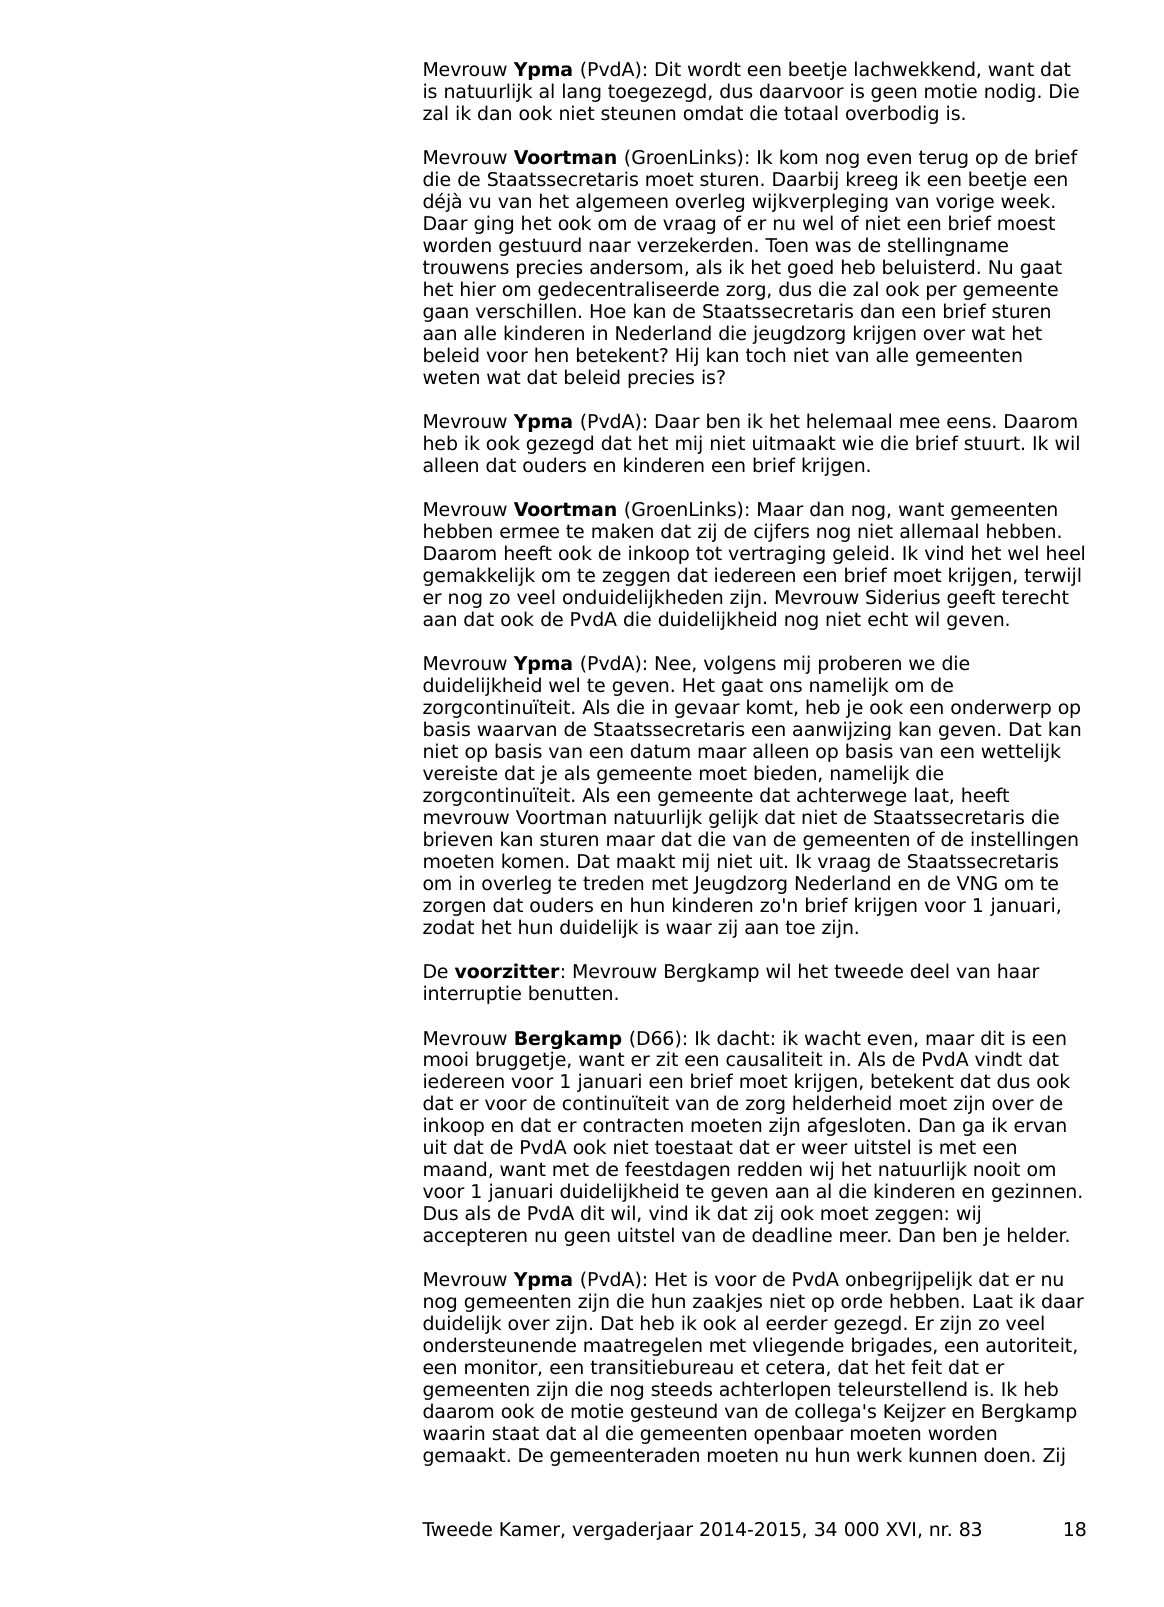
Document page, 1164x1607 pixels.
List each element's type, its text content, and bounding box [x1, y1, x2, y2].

text De voorzitter: Mevrouw Bergkamp wil het tweede deel van haar interruptie benutten. [422, 961, 1087, 1005]
text Mevrouw Ypma (PvdA): Daar ben ik het helemaal mee eens. Daarom heb ik ook gezegd dat het mij niet uitmaakt wie die brief stuurt. Ik wil alleen dat ouders en kinderen een brief krijgen. [422, 411, 1087, 477]
text Mevrouw Ypma (PvdA): Nee, volgens mij proberen we die duidelijkheid wel te geven. Het gaat ons namelijk om de zorgcontinuïteit. Als die in gevaar komt, heb je ook een onderwerp op basis waarvan de Staatssecretaris een aanwijzing kan geven. Dat kan niet op basis van een datum maar alleen op basis van een wettelijk vereiste dat je als gemeente moet bieden, namelijk die zorgcontinuïteit. Als een gemeente dat achterwege laat, heeft mevrouw Voortman natuurlijk gelijk dat niet de Staatssecretaris die brieven kan sturen maar dat die van de gemeenten of de instellingen moeten komen. Dat maakt mij niet uit. Ik vraag de Staatssecretaris om in overleg te treden met Jeugdzorg Nederland en de VNG om te zorgen dat ouders en hun kinderen zo'n brief krijgen voor 1 januari, zodat het hun duidelijk is waar zij aan toe zijn. [422, 653, 1087, 939]
text Mevrouw Ypma (PvdA): Dit wordt een beetje lachwekkend, want dat is natuurlijk al lang toegezegd, dus daarvoor is geen motie nodig. Die zal ik dan ook niet steunen omdat die totaal overbodig is. [422, 59, 1087, 125]
text Mevrouw Voortman (GroenLinks): Ik kom nog even terug op de brief die de Staatssecretaris moet sturen. Daarbij kreeg ik een beetje een déjà vu van het algemeen overleg wijkverpleging van vorige week. Daar ging het ook om de vraag of er nu wel of niet een brief moest worden gestuurd naar verzekerden. Toen was de stellingname trouwens precies andersom, als ik het goed heb beluisterd. Nu gaat het hier om gedecentraliseerde zorg, dus die zal ook per gemeente gaan verschillen. Hoe kan de Staatssecretaris dan een brief sturen aan alle kinderen in Nederland die jeugdzorg krijgen over wat het beleid voor hen betekent? Hij kan toch niet van alle gemeenten weten wat dat beleid precies is? [422, 147, 1087, 389]
text Mevrouw Bergkamp (D66): Ik dacht: ik wacht even, maar dit is een mooi bruggetje, want er zit een causaliteit in. Als de PvdA vindt dat iedereen voor 1 januari een brief moet krijgen, betekent dat dus ook dat er voor de continuïteit van de zorg helderheid moet zijn over de inkoop en dat er contracten moeten zijn afgesloten. Dan ga ik ervan uit dat de PvdA ook niet toestaat dat er weer uitstel is met een maand, want met de feestdagen redden wij het natuurlijk nooit om voor 1 januari duidelijkheid te geven aan al die kinderen en gezinnen. Dus als de PvdA dit wil, vind ik dat zij ook moet zeggen: wij accepteren nu geen uitstel van de deadline meer. Dan ben je helder. [422, 1027, 1087, 1247]
text Mevrouw Ypma (PvdA): Het is voor de PvdA onbegrijpelijk dat er nu nog gemeenten zijn die hun zaakjes niet op orde hebben. Laat ik daar duidelijk over zijn. Dat heb ik ook al eerder gezegd. Er zijn zo veel ondersteunende maatregelen met vliegende brigades, een autoriteit, een monitor, een transitiebureau et cetera, dat het feit dat er gemeenten zijn die nog steeds achterlopen teleurstellend is. Ik heb daarom ook de motie gesteund van de collega's Keijzer en Bergkamp waarin staat dat al die gemeenten openbaar moeten worden gemaakt. De gemeenteraden moeten nu hun werk kunnen doen. Zij [422, 1269, 1087, 1467]
text Mevrouw Voortman (GroenLinks): Maar dan nog, want gemeenten hebben ermee te maken dat zij de cijfers nog niet allemaal hebben. Daarom heeft ook de inkoop tot vertraging geleid. Ik vind het wel heel gemakkelijk om te zeggen dat iedereen een brief moet krijgen, terwijl er nog zo veel onduidelijkheden zijn. Mevrouw Siderius geeft terecht aan dat ook de PvdA die duidelijkheid nog niet echt wil geven. [422, 499, 1087, 631]
